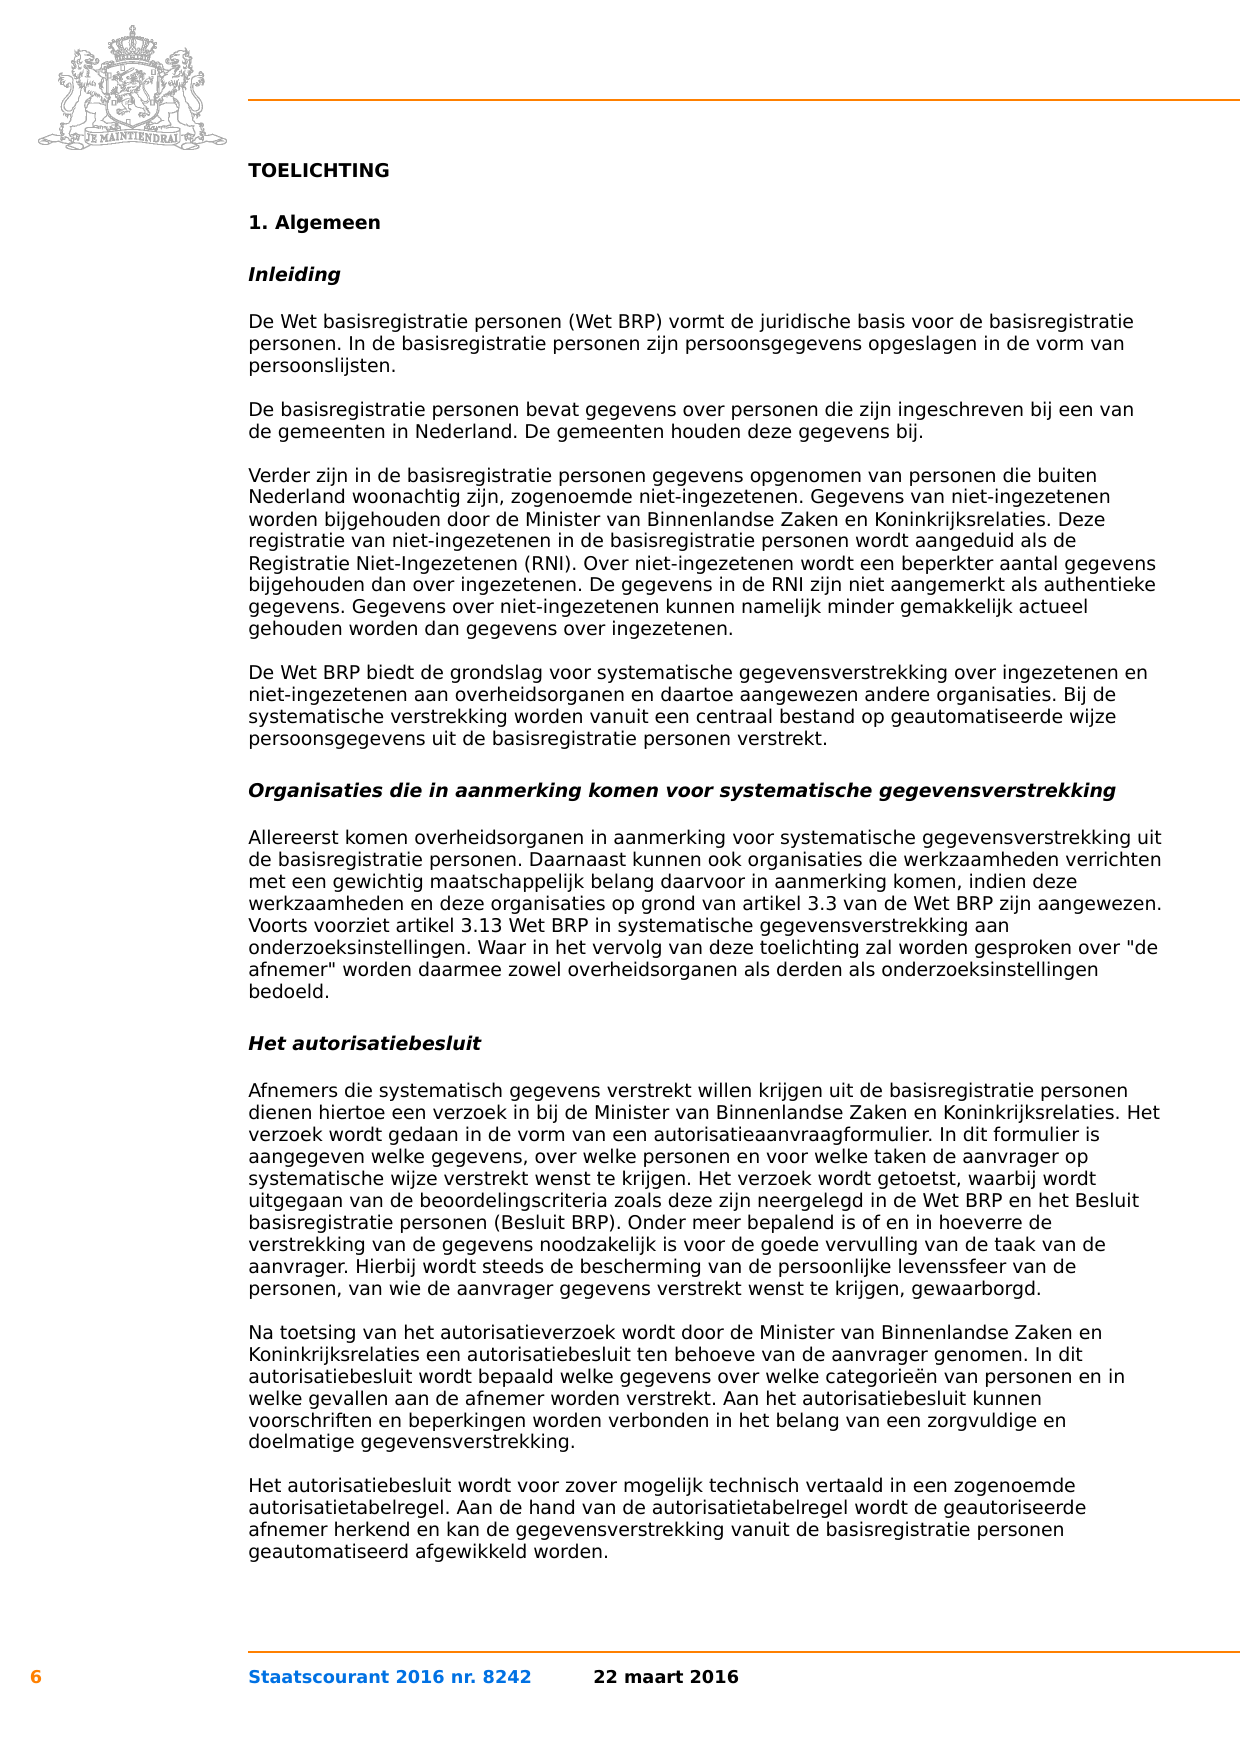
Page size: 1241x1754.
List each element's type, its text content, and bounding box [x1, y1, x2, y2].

text Verder zijn in de basisregistratie personen gegevens opgenomen van personen die buiten Nederland woonachtig zijn, zogenoemde niet-ingezetenen. Gegevens van niet-ingezetenen worden bijgehouden door de Minister van Binnenlandse Zaken en Koninkrijksrelaties. Deze registratie van niet-ingezetenen in de basisregistratie personen wordt aangeduid als de Registratie Niet-Ingezetenen (RNI). Over niet-ingezetenen wordt een beperkter aantal gegevens bijgehouden dan over ingezetenen. De gegevens in de RNI zijn niet aangemerkt als authentieke gegevens. Gegevens over niet-ingezetenen kunnen namelijk minder gemakkelijk actueel gehouden worden dan gegevens over ingezetenen. [248, 464, 1163, 640]
subtitle Inleiding [248, 264, 1163, 286]
text Allereerst komen overheidsorganen in aanmerking voor systematische gegevensverstrekking uit de basisregistratie personen. Daarnaast kunnen ook organisaties die werkzaamheden verrichten met een gewichtig maatschappelijk belang daarvoor in aanmerking komen, indien deze werkzaamheden en deze organisaties op grond van artikel 3.3 van de Wet BRP zijn aangewezen. Voorts voorziet artikel 3.13 Wet BRP in systematische gegevensverstrekking aan onderzoeksinstellingen. Waar in het vervolg van deze toelichting zal worden gesproken over "de afnemer" worden daarmee zowel overheidsorganen als derden als onderzoeksinstellingen bedoeld. [248, 827, 1163, 1003]
picture [38, 25, 227, 150]
subtitle Organisaties die in aanmerking komen voor systematische gegevensverstrekking [248, 780, 1163, 802]
text Afnemers die systematisch gegevens verstrekt willen krijgen uit de basisregistratie personen dienen hiertoe een verzoek in bij de Minister van Binnenlandse Zaken en Koninkrijksrelaties. Het verzoek wordt gedaan in de vorm van een autorisatieaanvraagformulier. In dit formulier is aangegeven welke gegevens, over welke personen en voor welke taken de aanvrager op systematische wijze verstrekt wenst te krijgen. Het verzoek wordt getoetst, waarbij wordt uitgegaan van de beoordelingscriteria zoals deze zijn neergelegd in de Wet BRP en het Besluit basisregistratie personen (Besluit BRP). Onder meer bepalend is of en in hoeverre de verstrekking van de gegevens noodzakelijk is voor de goede vervulling van de taak van de aanvrager. Hierbij wordt steeds de bescherming van de persoonlijke levenssfeer van de personen, van wie de aanvrager gegevens verstrekt wenst te krijgen, gewaarborgd. [248, 1080, 1163, 1300]
subtitle TOELICHTING [248, 160, 1163, 182]
subtitle Het autorisatiebesluit [248, 1033, 1163, 1055]
text De Wet BRP biedt de grondslag voor systematische gegevensverstrekking over ingezetenen en niet-ingezetenen aan overheidsorganen en daartoe aangewezen andere organisaties. Bij de systematische verstrekking worden vanuit een centraal bestand op geautomatiseerde wijze persoonsgegevens uit de basisregistratie personen verstrekt. [248, 662, 1163, 750]
text De Wet basisregistratie personen (Wet BRP) vormt de juridische basis voor de basisregistratie personen. In de basisregistratie personen zijn persoonsgegevens opgeslagen in de vorm van persoonslijsten. [248, 311, 1163, 377]
text Na toetsing van het autorisatieverzoek wordt door de Minister van Binnenlandse Zaken en Koninkrijksrelaties een autorisatiebesluit ten behoeve van de aanvrager genomen. In dit autorisatiebesluit wordt bepaald welke gegevens over welke categorieën van personen en in welke gevallen aan de afnemer worden verstrekt. Aan het autorisatiebesluit kunnen voorschriften en beperkingen worden verbonden in het belang van een zorgvuldige en doelmatige gegevensverstrekking. [248, 1322, 1163, 1453]
subtitle 1. Algemeen [248, 212, 1163, 234]
text Het autorisatiebesluit wordt voor zover mogelijk technisch vertaald in een zogenoemde autorisatietabelregel. Aan de hand van de autorisatietabelregel wordt de geautoriseerde afnemer herkend en kan de gegevensverstrekking vanuit de basisregistratie personen geautomatiseerd afgewikkeld worden. [248, 1475, 1163, 1563]
text De basisregistratie personen bevat gegevens over personen die zijn ingeschreven bij een van de gemeenten in Nederland. De gemeenten houden deze gegevens bij. [248, 399, 1163, 443]
